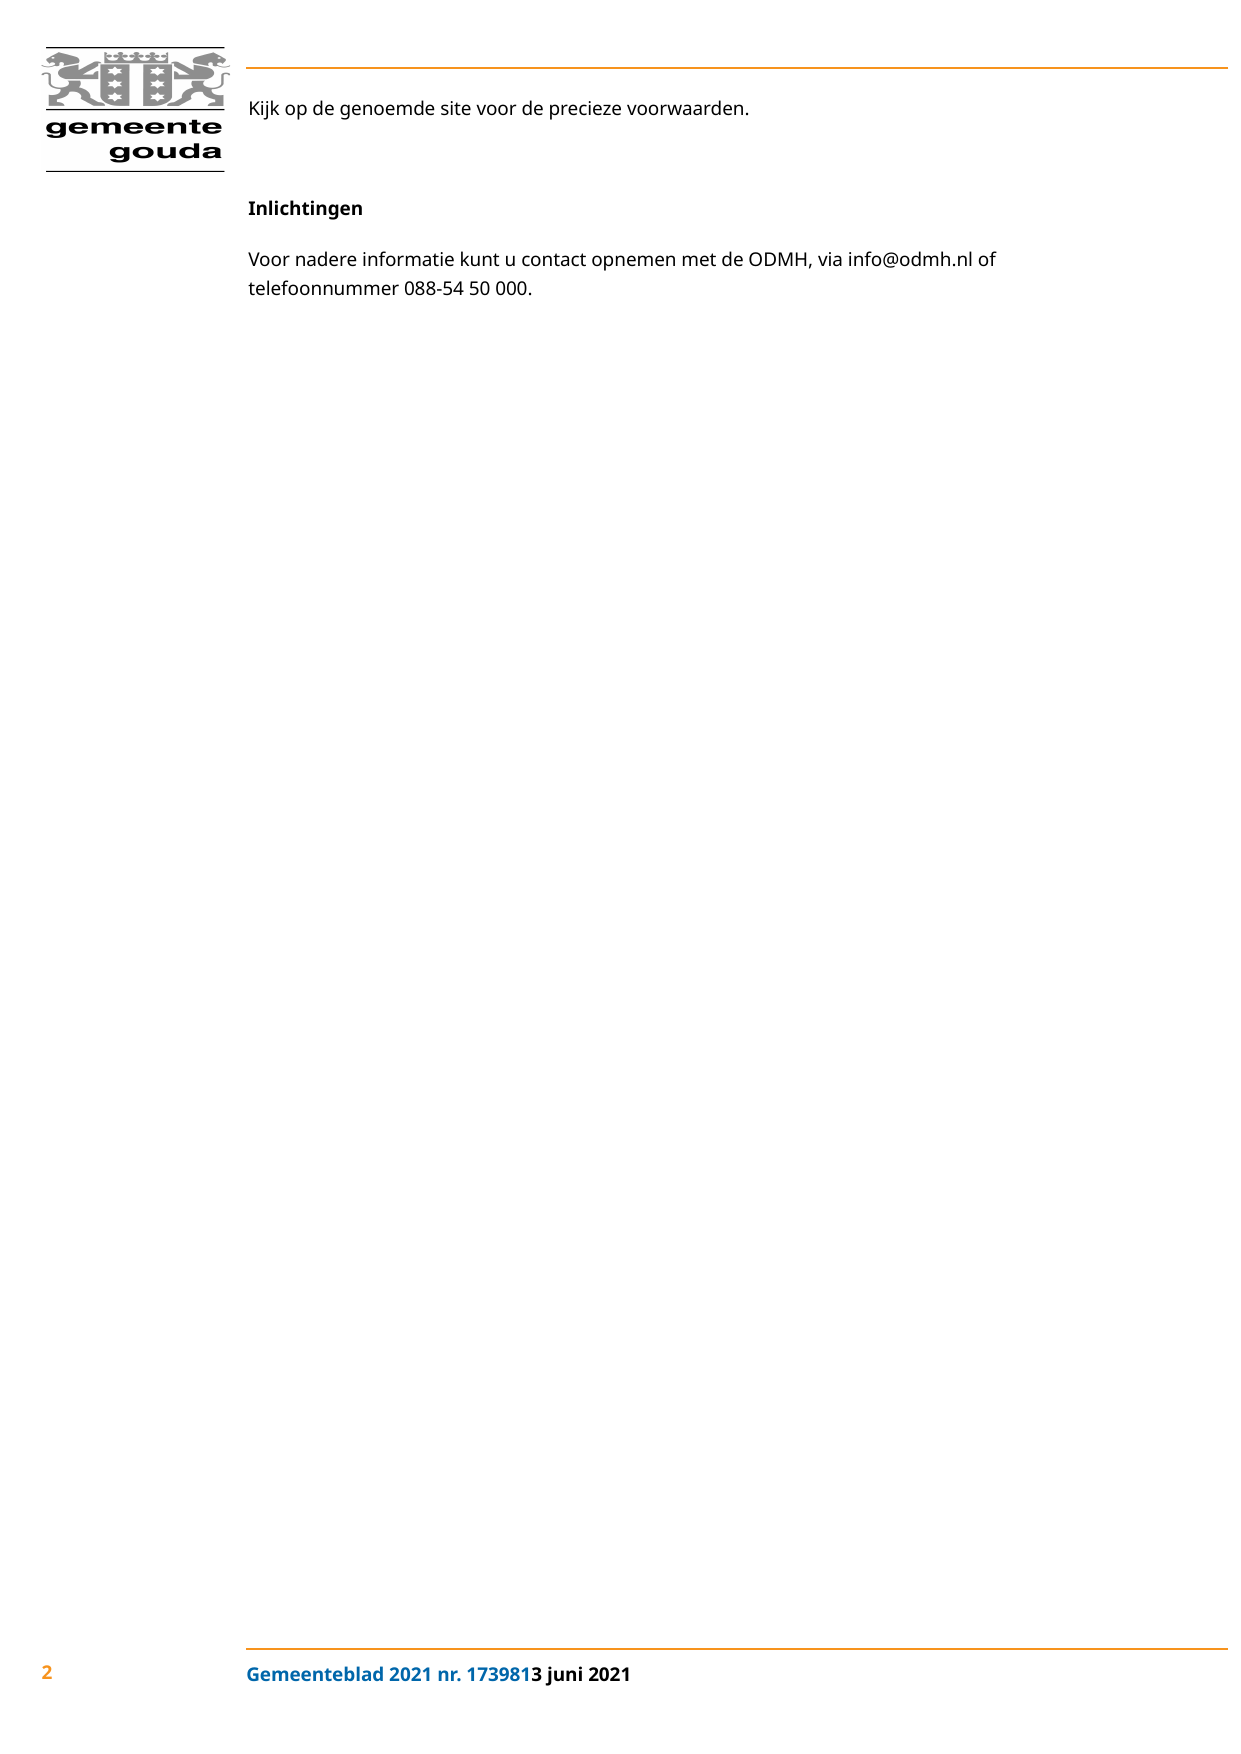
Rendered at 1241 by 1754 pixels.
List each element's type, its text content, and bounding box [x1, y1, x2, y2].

text Inlichtingen [248, 196, 1152, 221]
text Voor nadere informatie kunt u contact opnemen met de ODMH, via info@odmh.nl of telefoonnummer 088-54 50 000. [248, 246, 1152, 301]
text Kijk op de genoemde site voor de precieze voorwaarden. [248, 95, 1152, 121]
picture [41, 47, 231, 172]
